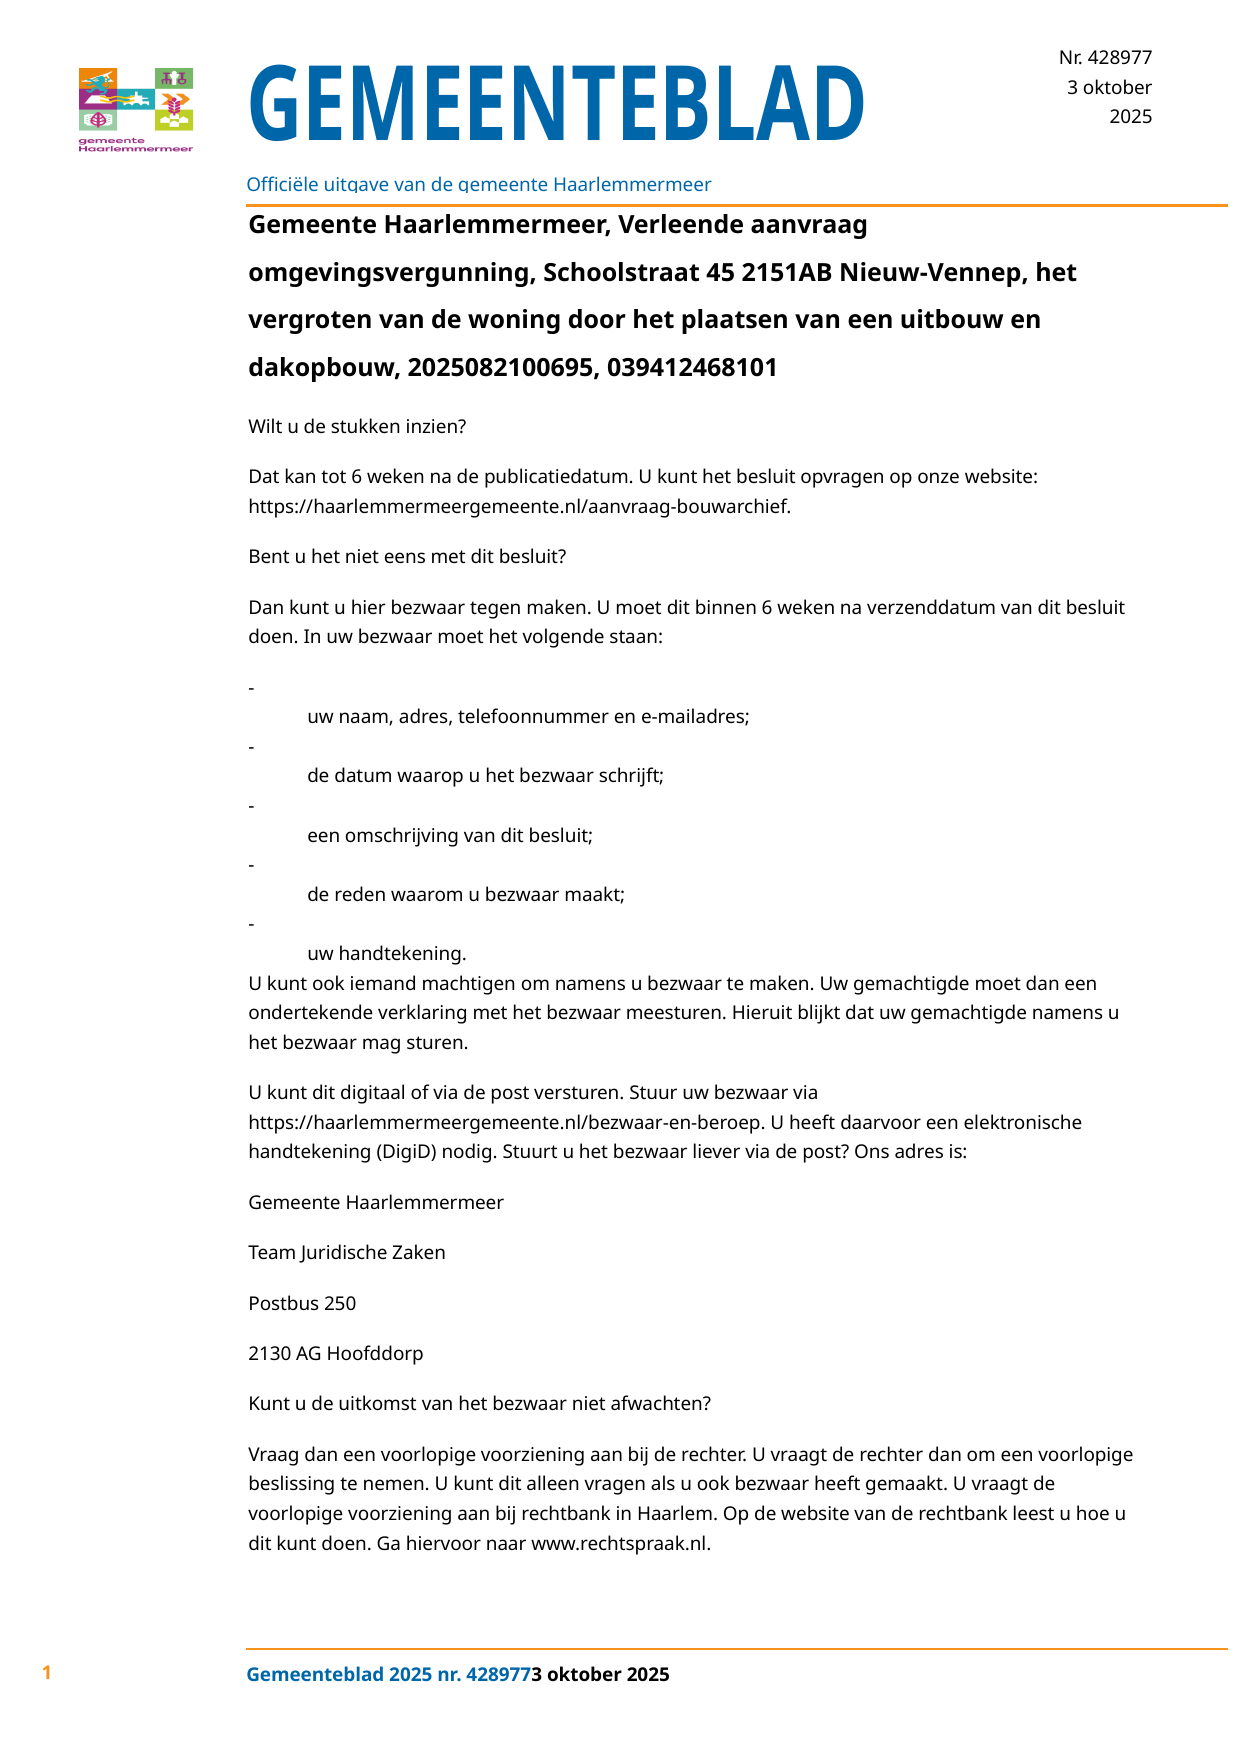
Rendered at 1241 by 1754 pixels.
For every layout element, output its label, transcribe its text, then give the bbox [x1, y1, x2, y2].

text Team Juridische Zaken [248, 1239, 1152, 1265]
text Wilt u de stukken inzien? [248, 413, 1152, 439]
list de reden waarom u bezwaar maakt; [248, 881, 1152, 907]
text U kunt dit digitaal of via de post versturen. Stuur uw bezwaar via https://haarlemmermeergemeente.nl/bezwaar-en-beroep. U heeft daarvoor een elektronische handtekening (DigiD) nodig. Stuurt u het bezwaar liever via de post? Ons adres is: [248, 1079, 1152, 1164]
text 2130 AG Hoofddorp [248, 1340, 1152, 1366]
text Vraag dan een voorlopige voorziening aan bij de rechter. U vraagt de rechter dan om een voorlopige beslissing te nemen. U kunt dit alleen vragen als u ook bezwaar heeft gemaakt. U vraagt de voorlopige voorziening aan bij rechtbank in Haarlem. Op de website van de rechtbank leest u hoe u dit kunt doen. Ga hiervoor naar www.rechtspraak.nl. [248, 1441, 1152, 1556]
text Kunt u de uitkomst van het bezwaar niet afwachten? [248, 1391, 1152, 1416]
list uw handtekening. [248, 940, 1152, 966]
text Dan kunt u hier bezwaar tegen maken. U moet dit binnen 6 weken na verzenddatum van dit besluit doen. In uw bezwaar moet het volgende staan: [248, 594, 1152, 649]
list de datum waarop u het bezwaar schrijft; [248, 763, 1152, 788]
text Postbus 250 [248, 1290, 1152, 1316]
picture [41, 47, 231, 172]
text Gemeente Haarlemmermeer, Verleende aanvraag omgevingsvergunning, Schoolstraat 45 2151AB Nieuw-Vennep, het vergroten van de woning door het plaatsen van een uitbouw en dakopbouw, 2025082100695, 039412468101 [248, 207, 1152, 384]
text U kunt ook iemand machtigen om namens u bezwaar te maken. Uw gemachtigde moet dan een ondertekende verklaring met het bezwaar meesturen. Hieruit blijkt dat uw gemachtigde namens u het bezwaar mag sturen. [248, 970, 1152, 1055]
text Dat kan tot 6 weken na de publicatiedatum. U kunt het besluit opvragen op onze website: https://haarlemmermeergemeente.nl/aanvraag-bouwarchief. [248, 463, 1152, 519]
text Gemeente Haarlemmermeer [248, 1189, 1152, 1215]
text Bent u het niet eens met dit besluit? [248, 543, 1152, 569]
list uw naam, adres, telefoonnummer en e-mailadres; [248, 703, 1152, 729]
list een omschrijving van dit besluit; [248, 822, 1152, 848]
